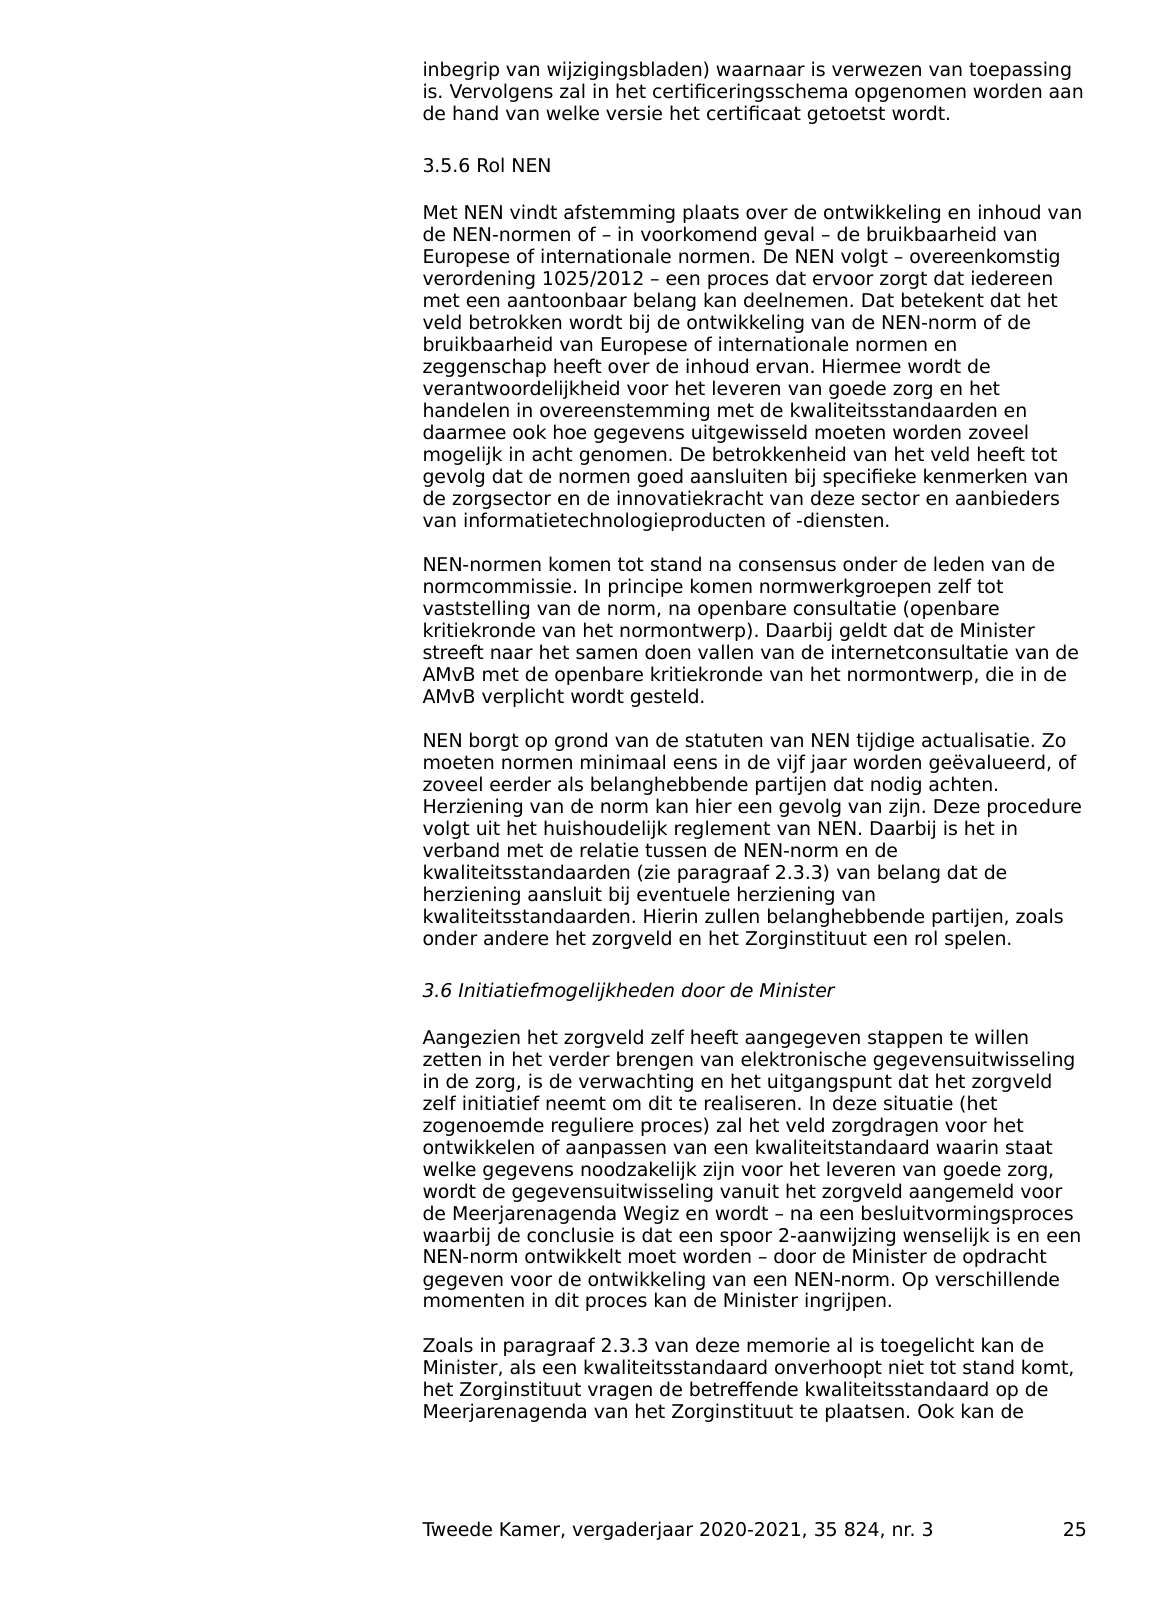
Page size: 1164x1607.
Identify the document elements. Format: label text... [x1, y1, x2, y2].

text inbegrip van wijzigingsbladen) waarnaar is verwezen van toepassing is. Vervolgens zal in het certificeringsschema opgenomen worden aan de hand van welke versie het certificaat getoetst wordt. [422, 59, 1087, 125]
subtitle 3.6 Initiatiefmogelijkheden door de Minister [422, 980, 1087, 1002]
text Zoals in paragraaf 2.3.3 van deze memorie al is toegelicht kan de Minister, als een kwaliteitsstandaard onverhoopt niet tot stand komt, het Zorginstituut vragen de betreffende kwaliteitsstandaard op de Meerjarenagenda van het Zorginstituut te plaatsen. Ook kan de [422, 1334, 1087, 1422]
text Met NEN vindt afstemming plaats over de ontwikkeling en inhoud van de NEN-normen of – in voorkomend geval – de bruikbaarheid van Europese of internationale normen. De NEN volgt – overeenkomstig verordening 1025/2012 – een proces dat ervoor zorgt dat iedereen met een aantoonbaar belang kan deelnemen. Dat betekent dat het veld betrokken wordt bij de ontwikkeling van de NEN-norm of de bruikbaarheid van Europese of internationale normen en zeggenschap heeft over de inhoud ervan. Hiermee wordt de verantwoordelijkheid voor het leveren van goede zorg en het handelen in overeenstemming met de kwaliteitsstandaarden en daarmee ook hoe gegevens uitgewisseld moeten worden zoveel mogelijk in acht genomen. De betrokkenheid van het veld heeft tot gevolg dat de normen goed aansluiten bij specifieke kenmerken van de zorgsector en de innovatiekracht van deze sector en aanbieders van informatietechnologieproducten of -diensten. [422, 202, 1087, 532]
subtitle 3.5.6 Rol NEN [422, 155, 1087, 177]
text Aangezien het zorgveld zelf heeft aangegeven stappen te willen zetten in het verder brengen van elektronische gegevensuitwisseling in de zorg, is de verwachting en het uitgangspunt dat het zorgveld zelf initiatief neemt om dit te realiseren. In deze situatie (het zogenoemde reguliere proces) zal het veld zorgdragen voor het ontwikkelen of aanpassen van een kwaliteitstandaard waarin staat welke gegevens noodzakelijk zijn voor het leveren van goede zorg, wordt de gegevensuitwisseling vanuit het zorgveld aangemeld voor de Meerjarenagenda Wegiz en wordt – na een besluitvormingsproces waarbij de conclusie is dat een spoor 2-aanwijzing wenselijk is en een NEN-norm ontwikkelt moet worden – door de Minister de opdracht gegeven voor de ontwikkeling van een NEN-norm. Op verschillende momenten in dit proces kan de Minister ingrijpen. [422, 1027, 1087, 1312]
text NEN borgt op grond van de statuten van NEN tijdige actualisatie. Zo moeten normen minimaal eens in de vijf jaar worden geëvalueerd, of zoveel eerder als belanghebbende partijen dat nodig achten. Herziening van de norm kan hier een gevolg van zijn. Deze procedure volgt uit het huishoudelijk reglement van NEN. Daarbij is het in verband met de relatie tussen de NEN-norm en de kwaliteitsstandaarden (zie paragraaf 2.3.3) van belang dat de herziening aansluit bij eventuele herziening van kwaliteitsstandaarden. Hierin zullen belanghebbende partijen, zoals onder andere het zorgveld en het Zorginstituut een rol spelen. [422, 730, 1087, 950]
text NEN-normen komen tot stand na consensus onder de leden van de normcommissie. In principe komen normwerkgroepen zelf tot vaststelling van de norm, na openbare consultatie (openbare kritiekronde van het normontwerp). Daarbij geldt dat de Minister streeft naar het samen doen vallen van de internetconsultatie van de AMvB met de openbare kritiekronde van het normontwerp, die in de AMvB verplicht wordt gesteld. [422, 554, 1087, 708]
